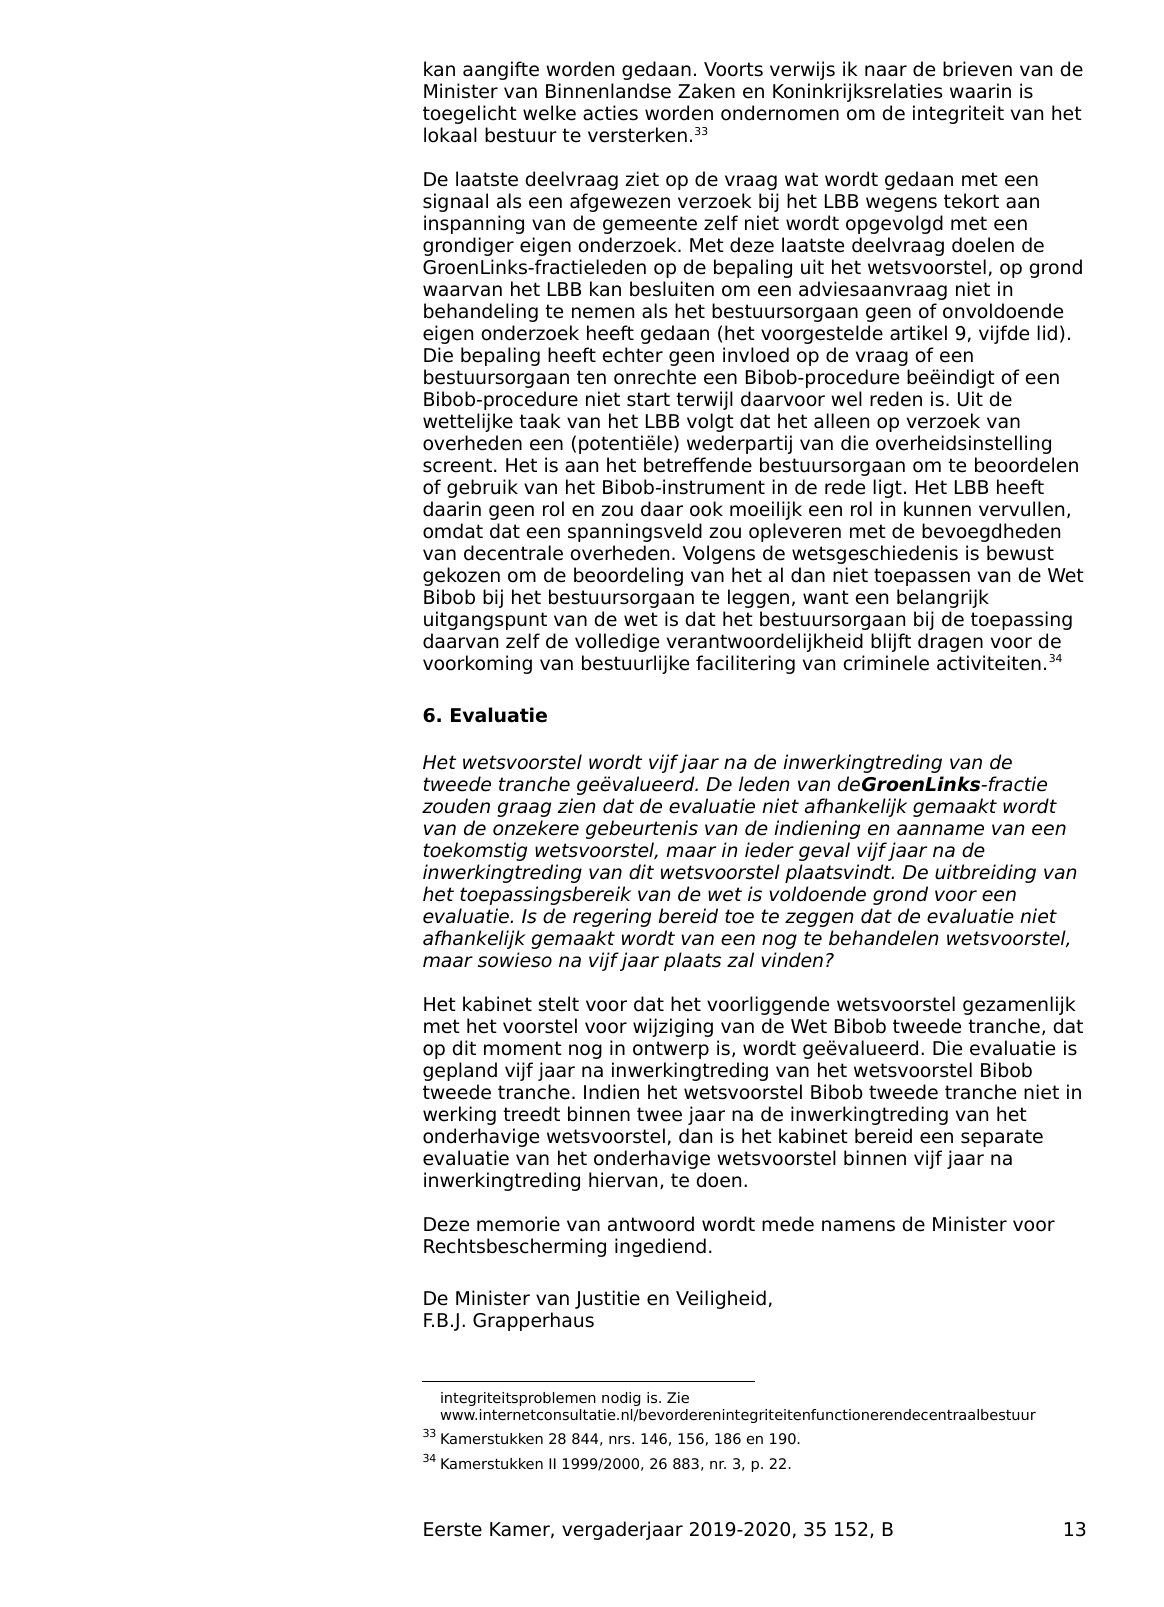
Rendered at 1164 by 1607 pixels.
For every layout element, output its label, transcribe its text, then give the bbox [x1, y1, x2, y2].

text integriteitsproblemen nodig is. Zie www.internetconsultatie.nl/bevorderenintegriteitenfunctionerendecentraalbestuur [422, 1391, 1087, 1424]
text Kamerstukken II 1999/2000, 26 883, nr. 3, p. 22. [422, 1452, 1087, 1474]
text Het wetsvoorstel wordt vijf jaar na de inwerkingtreding van de tweede tranche geëvalueerd. De leden van deGroenLinks-fractie zouden graag zien dat de evaluatie niet afhankelijk gemaakt wordt van de onzekere gebeurtenis van de indiening en aanname van een toekomstig wetsvoorstel, maar in ieder geval vijf jaar na de inwerkingtreding van dit wetsvoorstel plaatsvindt. De uitbreiding van het toepassingsbereik van de wet is voldoende grond voor een evaluatie. Is de regering bereid toe te zeggen dat de evaluatie niet afhankelijk gemaakt wordt van een nog te behandelen wetsvoorstel, maar sowieso na vijf jaar plaats zal vinden? [422, 752, 1087, 971]
text Deze memorie van antwoord wordt mede namens de Minister voor Rechtsbescherming ingediend. [422, 1214, 1087, 1258]
text kan aangifte worden gedaan. Voorts verwijs ik naar de brieven van de Minister van Binnenlandse Zaken en Koninkrijksrelaties waarin is toegelicht welke acties worden ondernomen om de integriteit van het lokaal bestuur te versterken. [422, 59, 1087, 147]
text De Minister van Justitie en Veiligheid, F.B.J. Grapperhaus [422, 1288, 1087, 1332]
text Kamerstukken 28 844, nrs. 146, 156, 186 en 190. [422, 1427, 1087, 1449]
text De laatste deelvraag ziet op de vraag wat wordt gedaan met een signaal als een afgewezen verzoek bij het LBB wegens tekort aan inspanning van de gemeente zelf niet wordt opgevolgd met een grondiger eigen onderzoek. Met deze laatste deelvraag doelen de GroenLinks-fractieleden op de bepaling uit het wetsvoorstel, op grond waarvan het LBB kan besluiten om een adviesaanvraag niet in behandeling te nemen als het bestuursorgaan geen of onvoldoende eigen onderzoek heeft gedaan (het voorgestelde artikel 9, vijfde lid). Die bepaling heeft echter geen invloed op de vraag of een bestuursorgaan ten onrechte een Bibob-procedure beëindigt of een Bibob-procedure niet start terwijl daarvoor wel reden is. Uit de wettelijke taak van het LBB volgt dat het alleen op verzoek van overheden een (potentiële) wederpartij van die overheidsinstelling screent. Het is aan het betreffende bestuursorgaan om te beoordelen of gebruik van het Bibob-instrument in de rede ligt. Het LBB heeft daarin geen rol en zou daar ook moeilijk een rol in kunnen vervullen, omdat dat een spanningsveld zou opleveren met de bevoegdheden van decentrale overheden. Volgens de wetsgeschiedenis is bewust gekozen om de beoordeling van het al dan niet toepassen van de Wet Bibob bij het bestuursorgaan te leggen, want een belangrijk uitgangspunt van de wet is dat het bestuursorgaan bij de toepassing daarvan zelf de volledige verantwoordelijkheid blijft dragen voor de voorkoming van bestuurlijke facilitering van criminele activiteiten. [422, 169, 1087, 675]
subtitle 6. Evaluatie [422, 705, 1087, 727]
text Het kabinet stelt voor dat het voorliggende wetsvoorstel gezamenlijk met het voorstel voor wijziging van de Wet Bibob tweede tranche, dat op dit moment nog in ontwerp is, wordt geëvalueerd. Die evaluatie is gepland vijf jaar na inwerkingtreding van het wetsvoorstel Bibob tweede tranche. Indien het wetsvoorstel Bibob tweede tranche niet in werking treedt binnen twee jaar na de inwerkingtreding van het onderhavige wetsvoorstel, dan is het kabinet bereid een separate evaluatie van het onderhavige wetsvoorstel binnen vijf jaar na inwerkingtreding hiervan, te doen. [422, 994, 1087, 1191]
